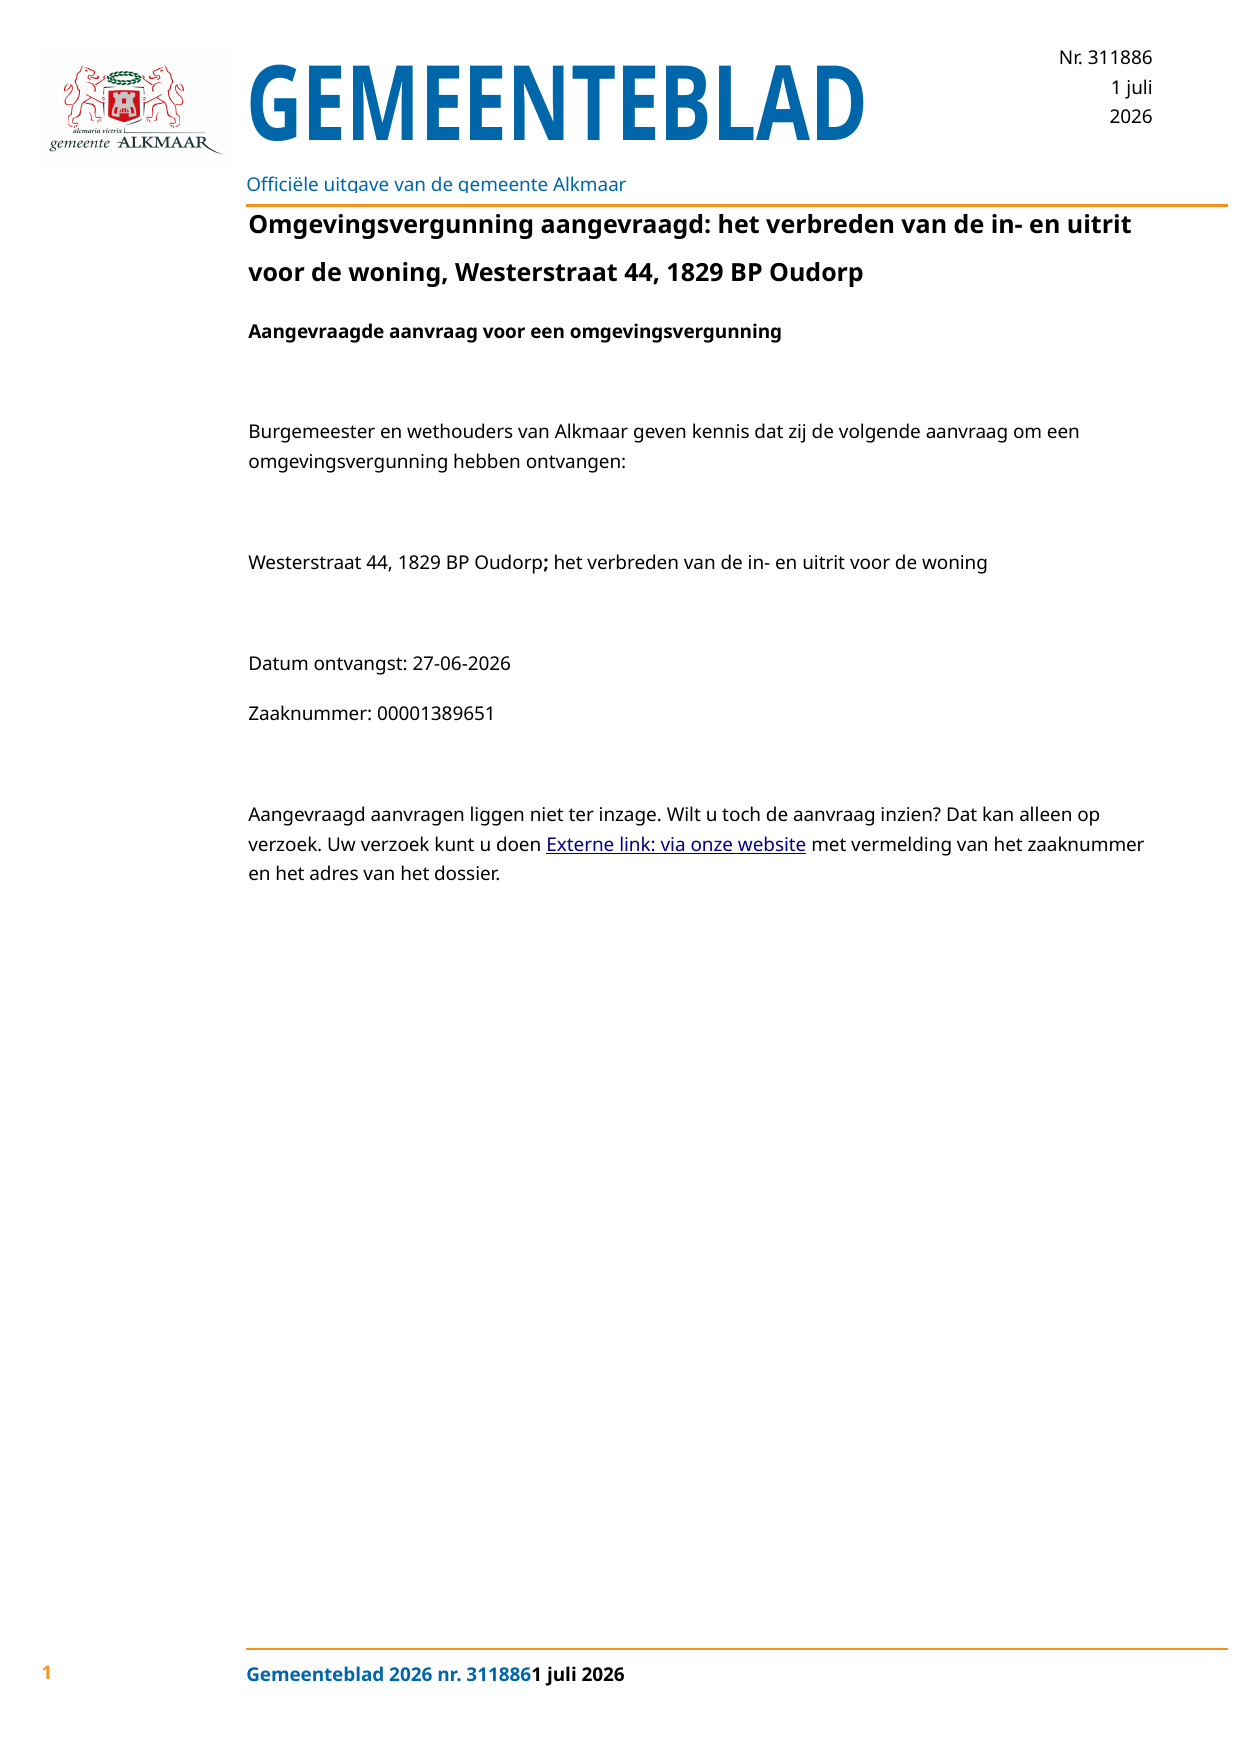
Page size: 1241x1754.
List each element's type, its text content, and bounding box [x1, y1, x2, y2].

text Omgevingsvergunning aangevraagd: het verbreden van de in- en uitrit voor de woning, Westerstraat 44, 1829 BP Oudorp [248, 207, 1152, 288]
text Datum ontvangst: 27-06-2026 [248, 650, 1152, 676]
picture [41, 47, 231, 172]
text Aangevraagde aanvraag voor een omgevingsvergunning [248, 318, 1152, 344]
text Zaaknummer: 00001389651 [248, 700, 1152, 726]
text Aangevraagd aanvragen liggen niet ter inzage. Wilt u toch de aanvraag inzien? Dat kan alleen op verzoek. Uw verzoek kunt u doen Externe link: via onze website met vermelding van het zaaknummer en het adres van het dossier. [248, 801, 1152, 886]
text Westerstraat 44, 1829 BP Oudorp; het verbreden van de in- en uitrit voor de woning [248, 549, 1152, 575]
text Burgemeester en wethouders van Alkmaar geven kennis dat zij de volgende aanvraag om een omgevingsvergunning hebben ontvangen: [248, 419, 1152, 474]
